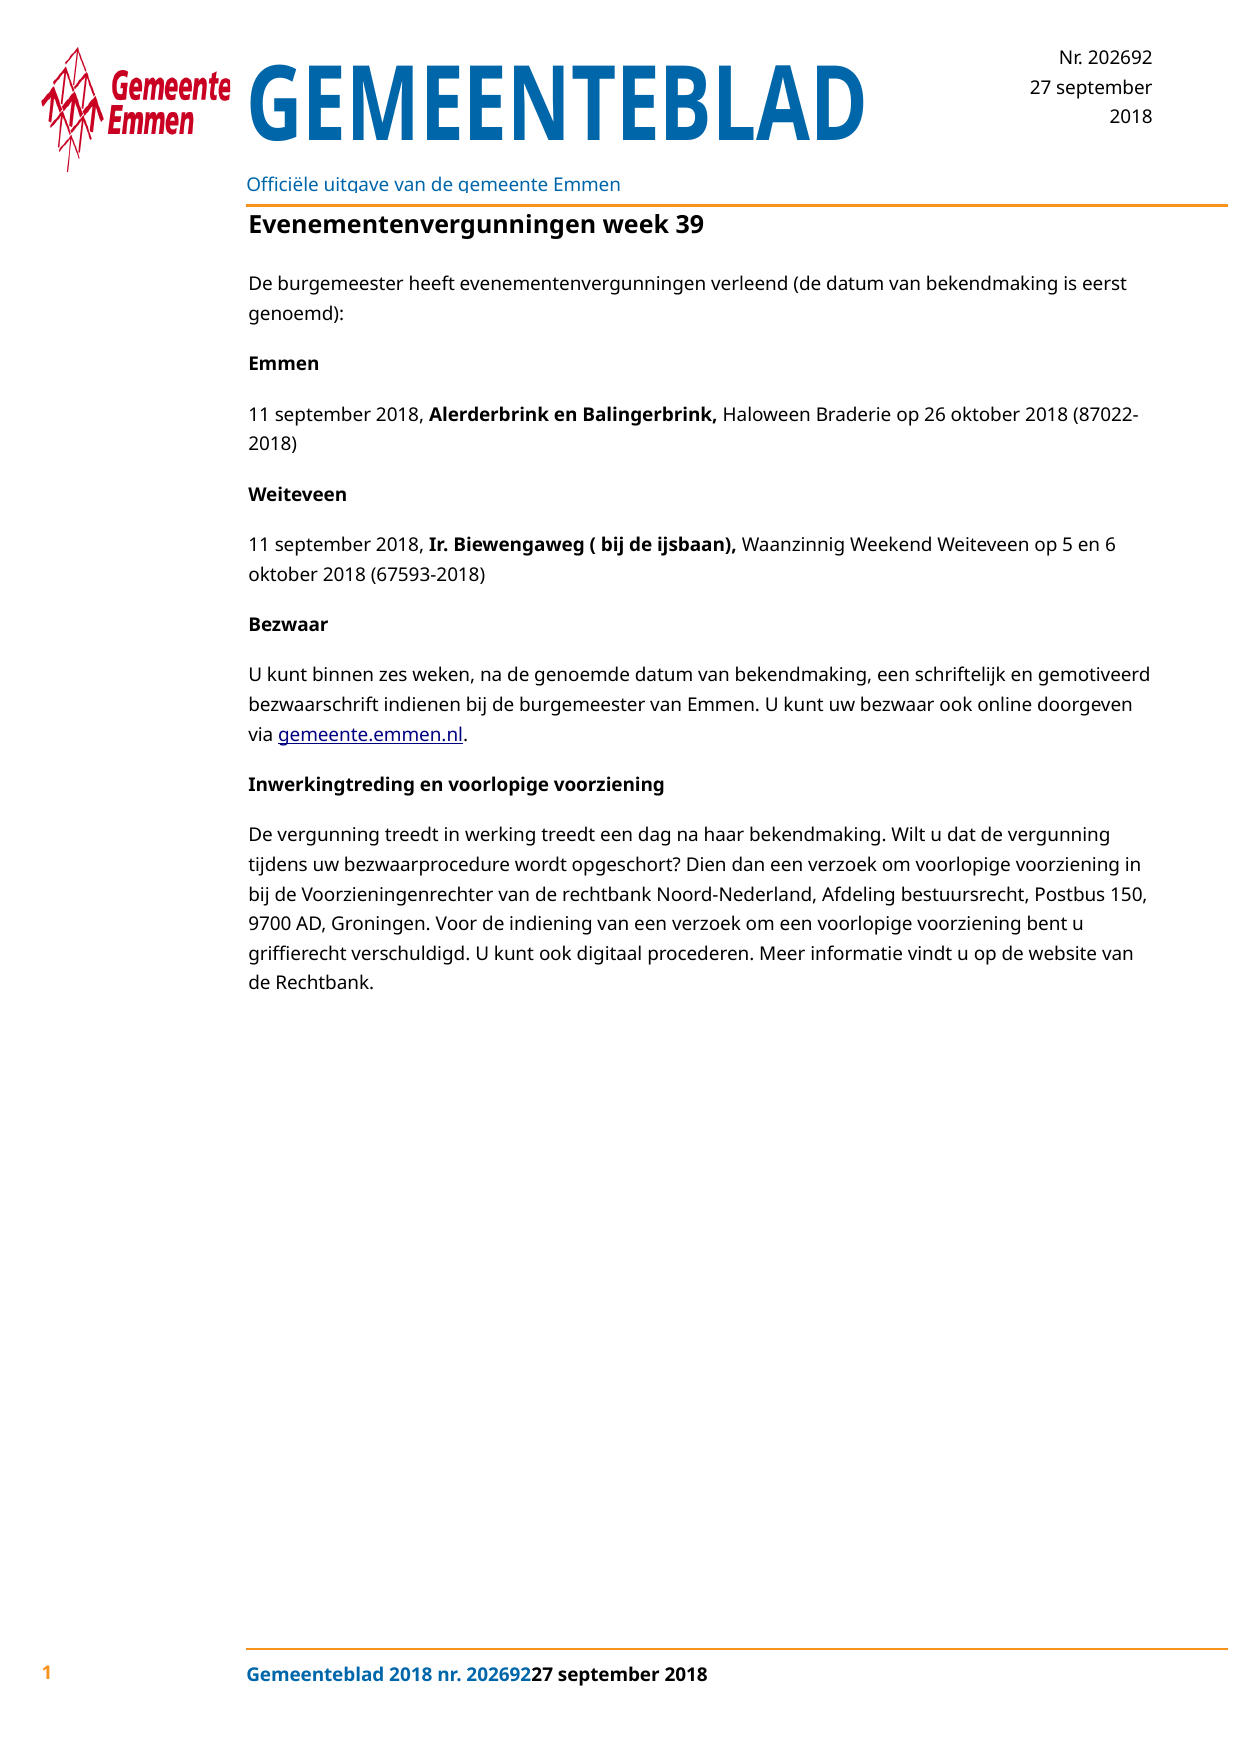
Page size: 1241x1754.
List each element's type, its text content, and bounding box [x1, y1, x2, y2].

text Inwerkingtreding en voorlopige voorziening [248, 771, 1152, 797]
picture [41, 47, 231, 172]
text De burgemeester heeft evenementenvergunningen verleend (de datum van bekendmaking is eerst genoemd): [248, 270, 1152, 326]
text Emmen [248, 350, 1152, 376]
text Evenementenvergunningen week 39 [248, 207, 1152, 241]
text 11 september 2018, Ir. Biewengaweg ( bij de ijsbaan), Waanzinnig Weekend Weiteveen op 5 en 6 oktober 2018 (67593-2018) [248, 531, 1152, 586]
text U kunt binnen zes weken, na de genoemde datum van bekendmaking, een schriftelijk en gemotiveerd bezwaarschrift indienen bij de burgemeester van Emmen. U kunt uw bezwaar ook online doorgeven via gemeente.emmen.nl. [248, 662, 1152, 746]
text Bezwaar [248, 611, 1152, 637]
text Weiteveen [248, 481, 1152, 506]
text De vergunning treedt in werking treedt een dag na haar bekendmaking. Wilt u dat de vergunning tijdens uw bezwaarprocedure wordt opgeschort? Dien dan een verzoek om voorlopige voorziening in bij de Voorzieningenrechter van de rechtbank Noord-Nederland, Afdeling bestuursrecht, Postbus 150, 9700 AD, Groningen. Voor de indiening van een verzoek om een voorlopige voorziening bent u griffierecht verschuldigd. U kunt ook digitaal procederen. Meer informatie vindt u op de website van de Rechtbank. [248, 822, 1152, 995]
text 11 september 2018, Alerderbrink en Balingerbrink, Haloween Braderie op 26 oktober 2018 (87022-2018) [248, 401, 1152, 456]
